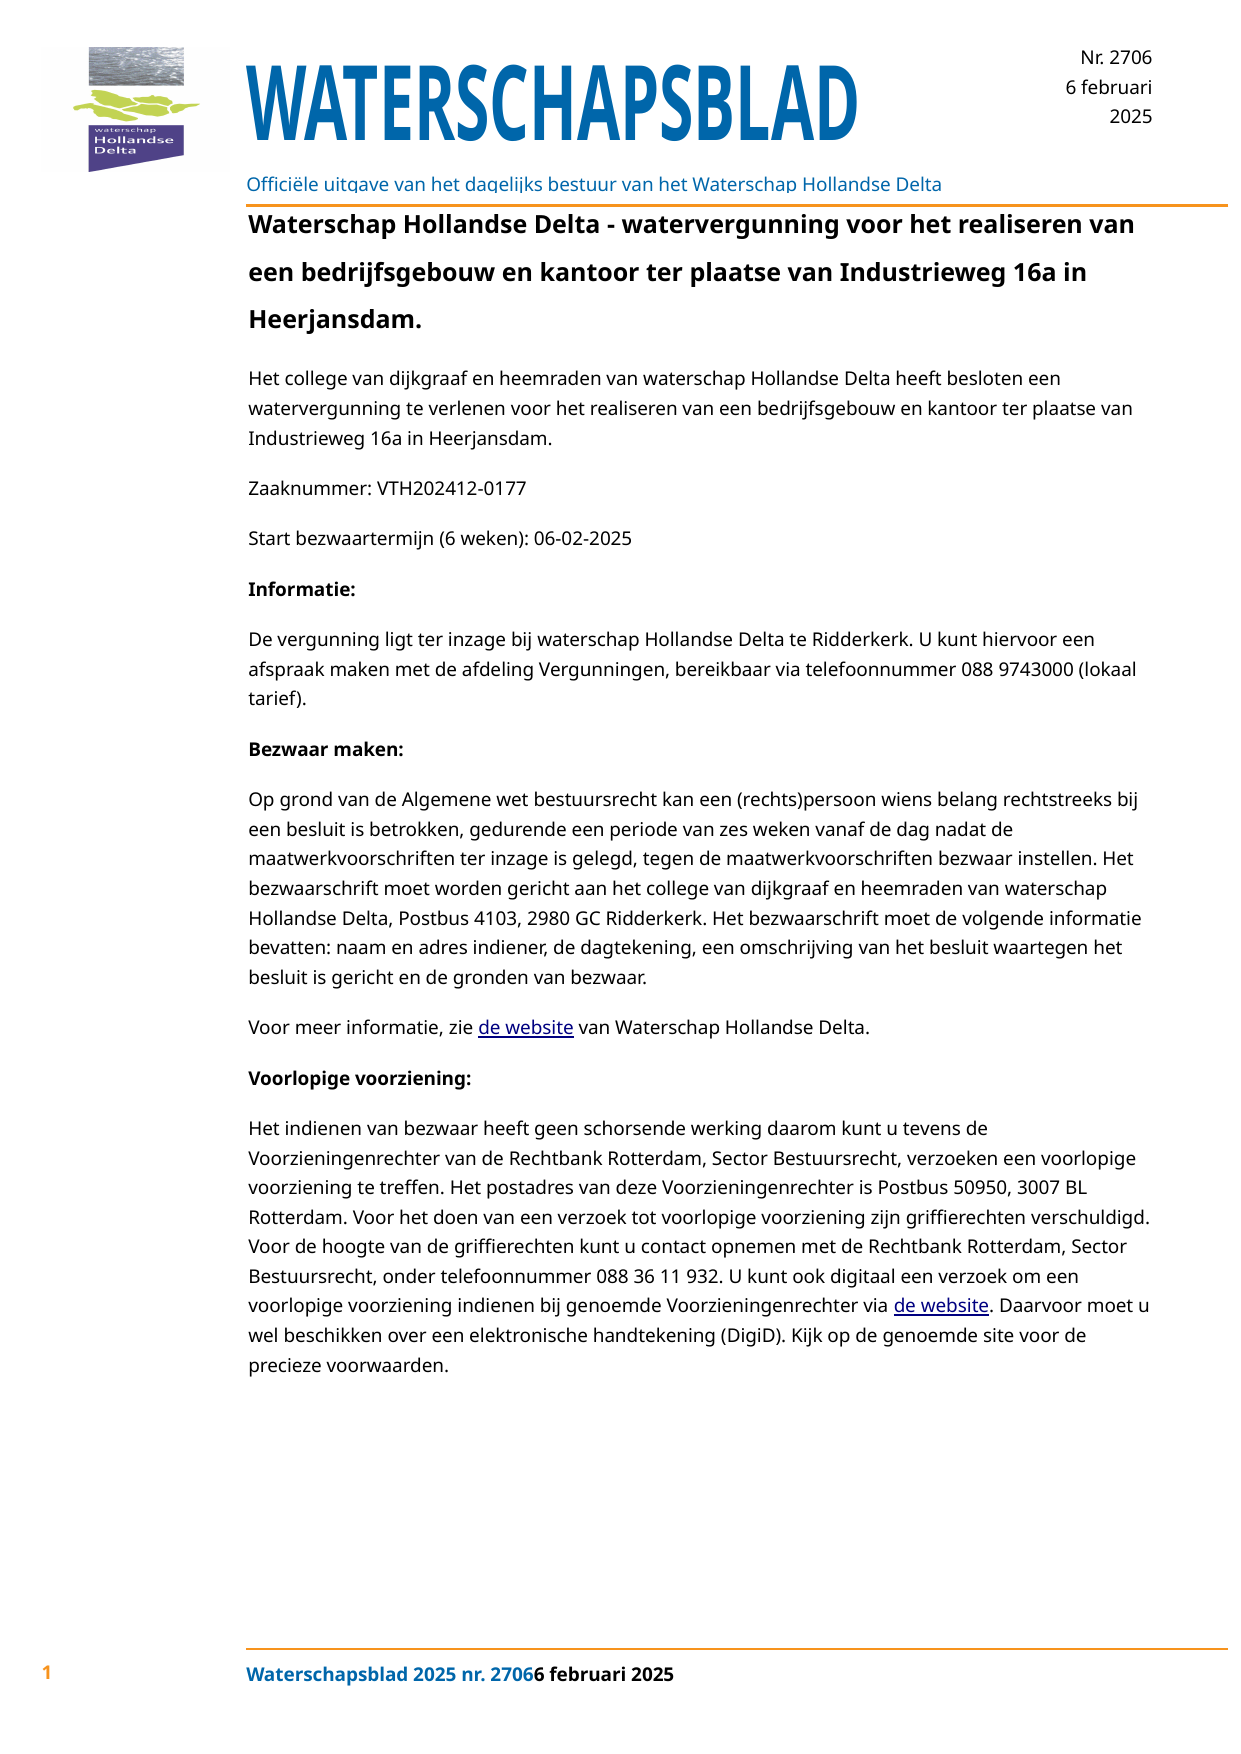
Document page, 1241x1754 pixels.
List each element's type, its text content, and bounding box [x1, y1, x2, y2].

text Het indienen van bezwaar heeft geen schorsende werking daarom kunt u tevens de Voorzieningenrechter van de Rechtbank Rotterdam, Sector Bestuursrecht, verzoeken een voorlopige voorziening te treffen. Het postadres van deze Voorzieningenrechter is Postbus 50950, 3007 BL Rotterdam. Voor het doen van een verzoek tot voorlopige voorziening zijn griffierechten verschuldigd. Voor de hoogte van de griffierechten kunt u contact opnemen met de Rechtbank Rotterdam, Sector Bestuursrecht, onder telefoonnummer 088 36 11 932. U kunt ook digitaal een verzoek om een voorlopige voorziening indienen bij genoemde Voorzieningenrechter via de website. Daarvoor moet u wel beschikken over een elektronische handtekening (DigiD). Kijk op de genoemde site voor de precieze voorwaarden. [248, 1115, 1152, 1377]
text Het college van dijkgraaf en heemraden van waterschap Hollandse Delta heeft besloten een watervergunning te verlenen voor het realiseren van een bedrijfsgebouw en kantoor ter plaatse van Industrieweg 16a in Heerjansdam. [248, 366, 1152, 450]
text Start bezwaartermijn (6 weken): 06-02-2025 [248, 526, 1152, 551]
text Voor meer informatie, zie de website van Waterschap Hollandse Delta. [248, 1014, 1152, 1040]
text Waterschap Hollandse Delta - watervergunning voor het realiseren van een bedrijfsgebouw en kantoor ter plaatse van Industrieweg 16a in Heerjansdam. [248, 207, 1152, 336]
text De vergunning ligt ter inzage bij waterschap Hollandse Delta te Ridderkerk. U kunt hiervoor een afspraak maken met de afdeling Vergunningen, bereikbaar via telefoonnummer 088 9743000 (lokaal tarief). [248, 626, 1152, 711]
text Op grond van de Algemene wet bestuursrecht kan een (rechts)persoon wiens belang rechtstreeks bij een besluit is betrokken, gedurende een periode van zes weken vanaf de dag nadat de maatwerkvoorschriften ter inzage is gelegd, tegen de maatwerkvoorschriften bezwaar instellen. Het bezwaarschrift moet worden gericht aan het college van dijkgraaf en heemraden van waterschap Hollandse Delta, Postbus 4103, 2980 GC Ridderkerk. Het bezwaarschrift moet de volgende informatie bevatten: naam en adres indiener, de dagtekening, een omschrijving van het besluit waartegen het besluit is gericht en de gronden van bezwaar. [248, 786, 1152, 989]
text Voorlopige voorziening: [248, 1065, 1152, 1090]
text Bezwaar maken: [248, 736, 1152, 762]
text Zaaknummer: VTH202412-0177 [248, 475, 1152, 501]
text Informatie: [248, 576, 1152, 602]
picture [41, 47, 231, 172]
